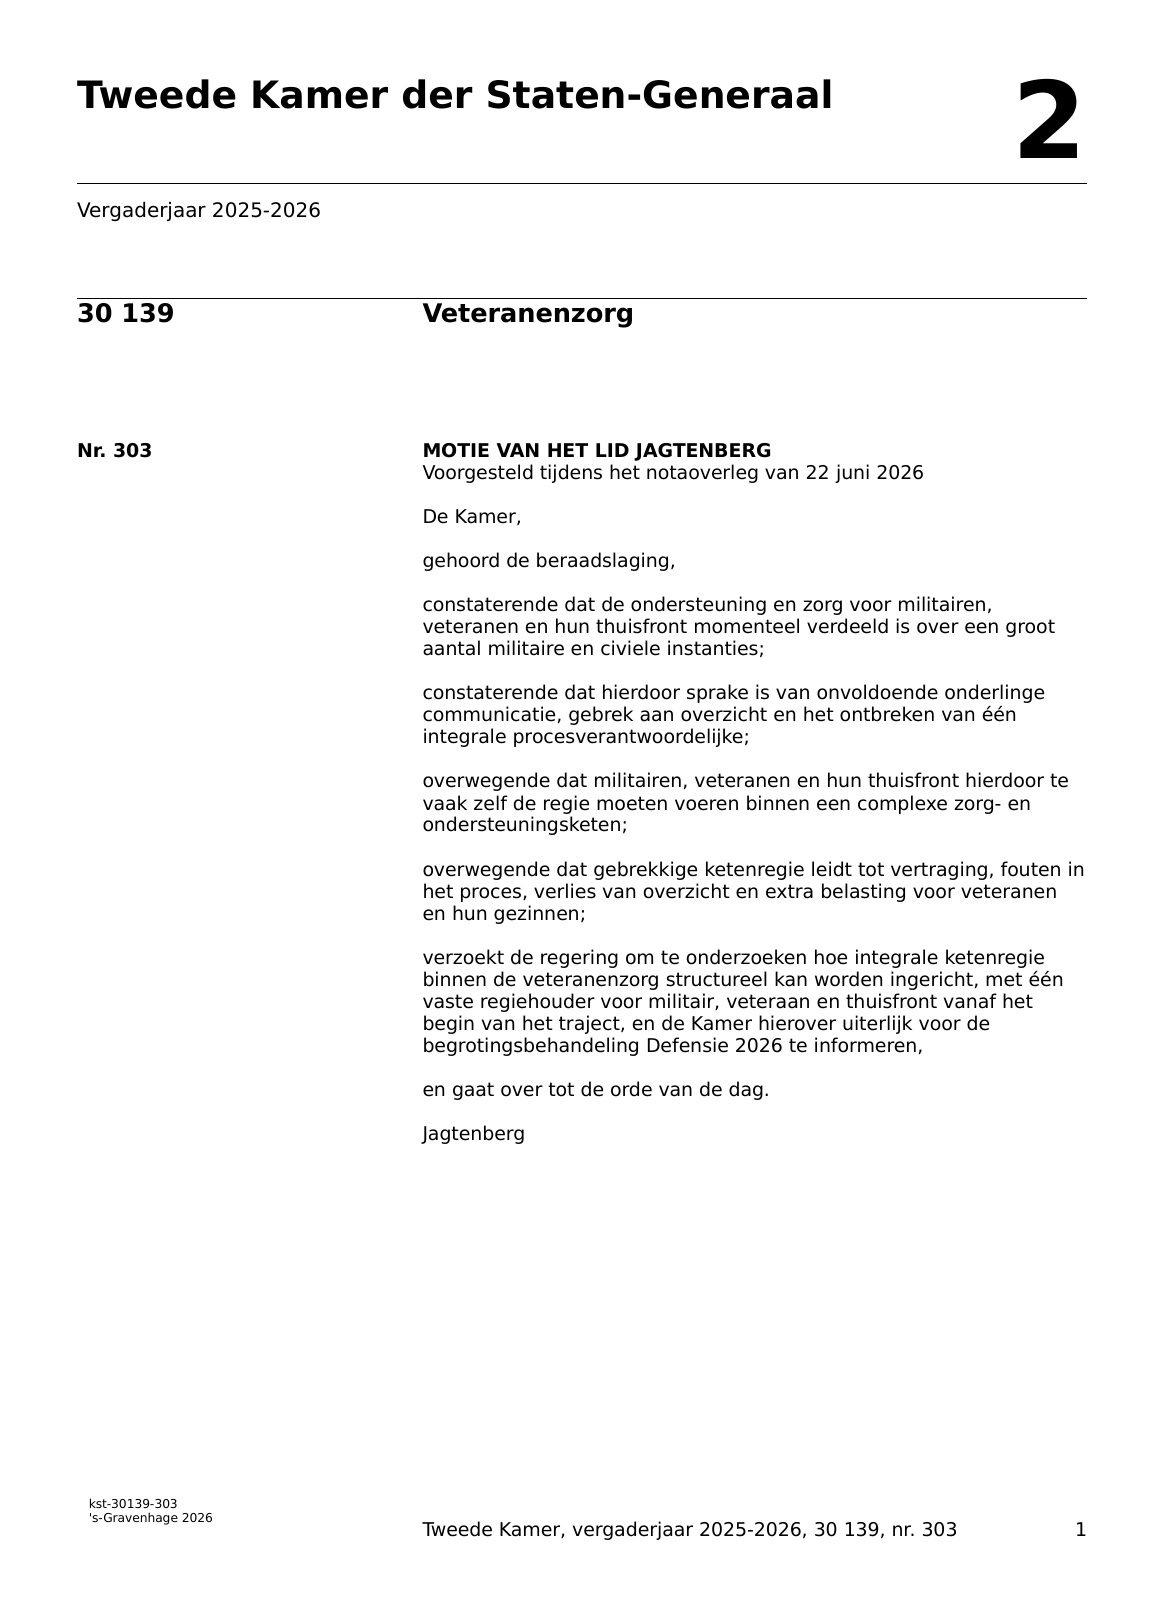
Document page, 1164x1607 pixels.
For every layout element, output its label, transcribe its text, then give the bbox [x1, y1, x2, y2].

table_header Tweede Kamer der Staten-Generaal [77, 59, 886, 183]
text Jagtenberg [422, 1123, 1087, 1145]
text Voorgesteld tijdens het notaoverleg van 22 juni 2026 [422, 462, 1087, 484]
text constaterende dat de ondersteuning en zorg voor militairen, veteranen en hun thuisfront momenteel verdeeld is over een groot aantal militaire en civiele instanties; [422, 594, 1087, 660]
subtitle 30 139 Veteranenzorg [77, 299, 1087, 329]
text en gaat over tot de orde van de dag. [422, 1079, 1087, 1101]
table_header 2 [886, 59, 1087, 183]
subtitle Nr. 303 MOTIE VAN HET LID JAGTENBERG [77, 440, 1087, 462]
text kst-30139-303 [88, 1497, 323, 1511]
text verzoekt de regering om te onderzoeken hoe integrale ketenregie binnen de veteranenzorg structureel kan worden ingericht, met één vaste regiehouder voor militair, veteraan en thuisfront vanaf het begin van het traject, en de Kamer hierover uiterlijk voor de begrotingsbehandeling Defensie 2026 te informeren, [422, 947, 1087, 1057]
text overwegende dat gebrekkige ketenregie leidt tot vertraging, fouten in het proces, verlies van overzicht en extra belasting voor veteranen en hun gezinnen; [422, 858, 1087, 924]
text gehoord de beraadslaging, [422, 550, 1087, 572]
text 's-Gravenhage 2026 [88, 1511, 323, 1525]
table_cell Vergaderjaar 2025-2026 [77, 184, 1087, 298]
text De Kamer, [422, 506, 1087, 528]
text constaterende dat hierdoor sprake is van onvoldoende onderlinge communicatie, gebrek aan overzicht en het ontbreken van één integrale procesverantwoordelijke; [422, 682, 1087, 748]
text overwegende dat militairen, veteranen en hun thuisfront hierdoor te vaak zelf de regie moeten voeren binnen een complexe zorg- en ondersteuningsketen; [422, 770, 1087, 836]
